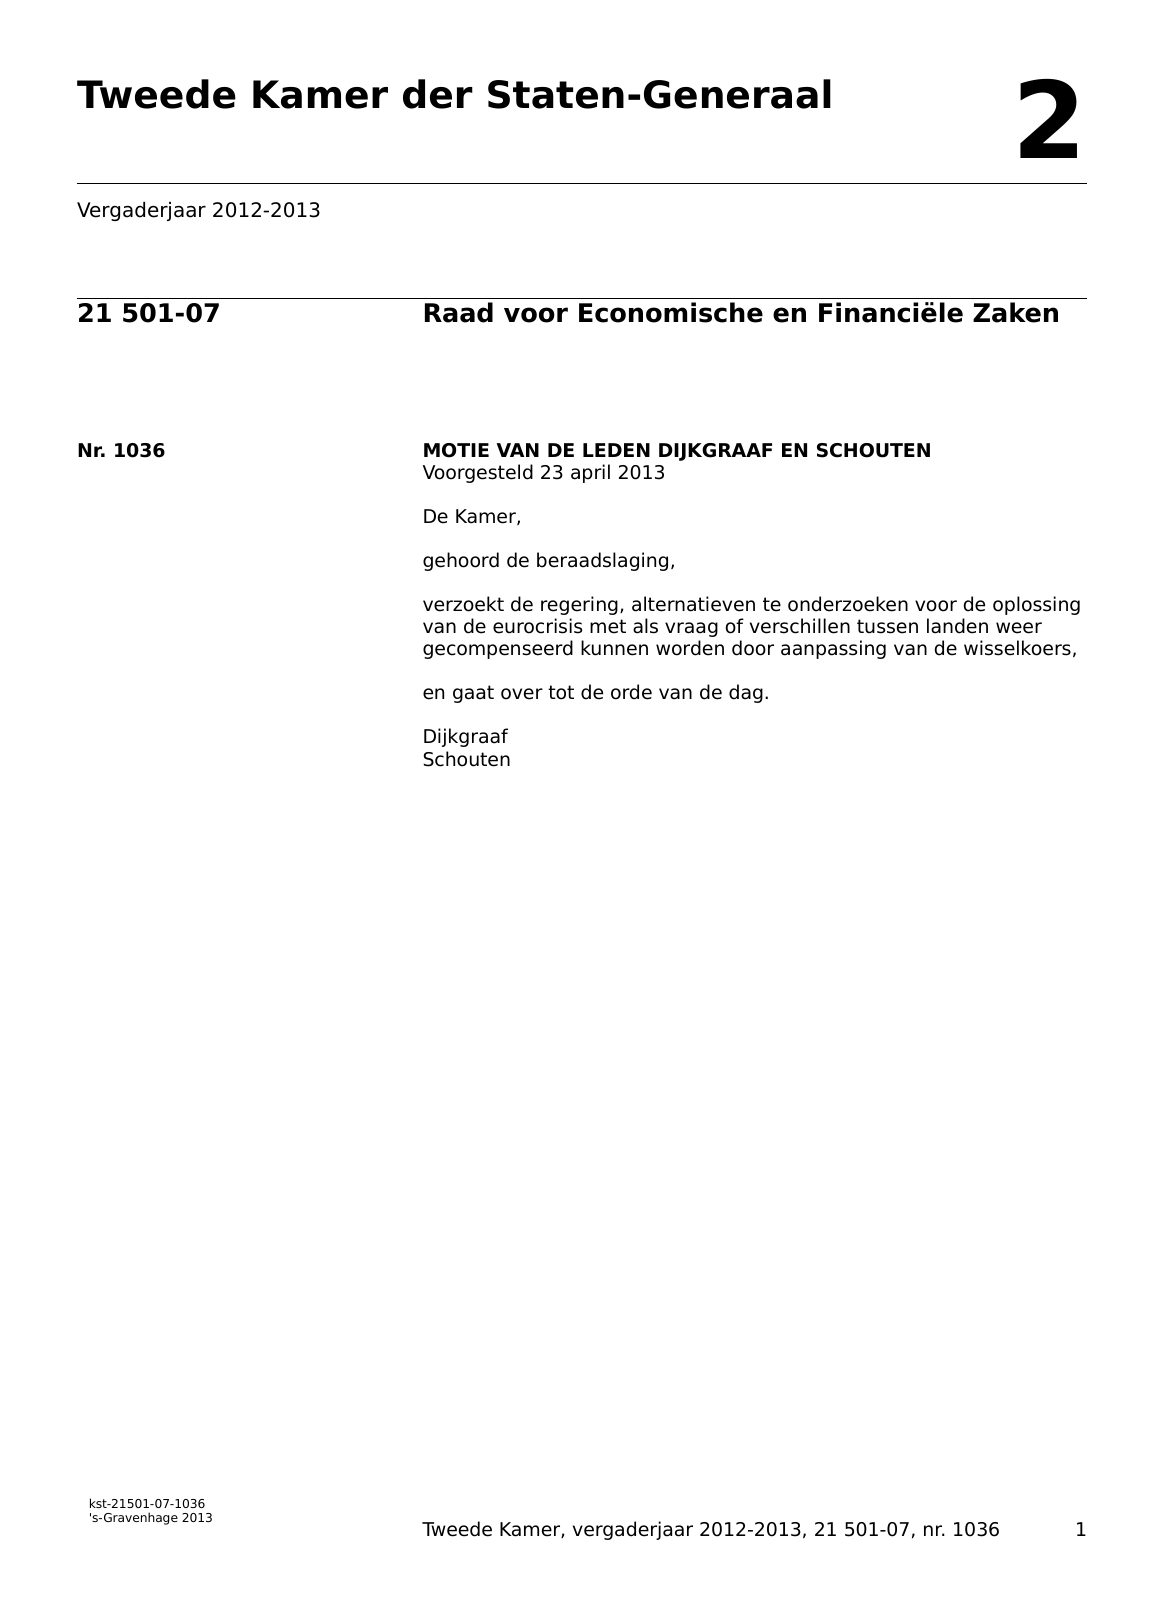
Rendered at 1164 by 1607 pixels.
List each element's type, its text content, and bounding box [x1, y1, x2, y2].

text verzoekt de regering, alternatieven te onderzoeken voor de oplossing van de eurocrisis met als vraag of verschillen tussen landen weer gecompenseerd kunnen worden door aanpassing van de wisselkoers, [422, 594, 1087, 660]
text Voorgesteld 23 april 2013 [422, 462, 1087, 484]
table_header Tweede Kamer der Staten-Generaal [77, 59, 886, 183]
text De Kamer, [422, 506, 1087, 528]
text Dijkgraaf [422, 726, 1087, 748]
subtitle Nr. 1036 MOTIE VAN DE LEDEN DIJKGRAAF EN SCHOUTEN [77, 440, 1087, 462]
text en gaat over tot de orde van de dag. [422, 682, 1087, 704]
table_header 2 [886, 59, 1087, 183]
table_cell Vergaderjaar 2012-2013 [77, 184, 1087, 298]
subtitle 21 501-07 Raad voor Economische en Financiële Zaken [77, 299, 1087, 329]
text 's-Gravenhage 2013 [88, 1511, 323, 1525]
text Schouten [422, 748, 1087, 770]
text gehoord de beraadslaging, [422, 550, 1087, 572]
text kst-21501-07-1036 [88, 1497, 323, 1511]
